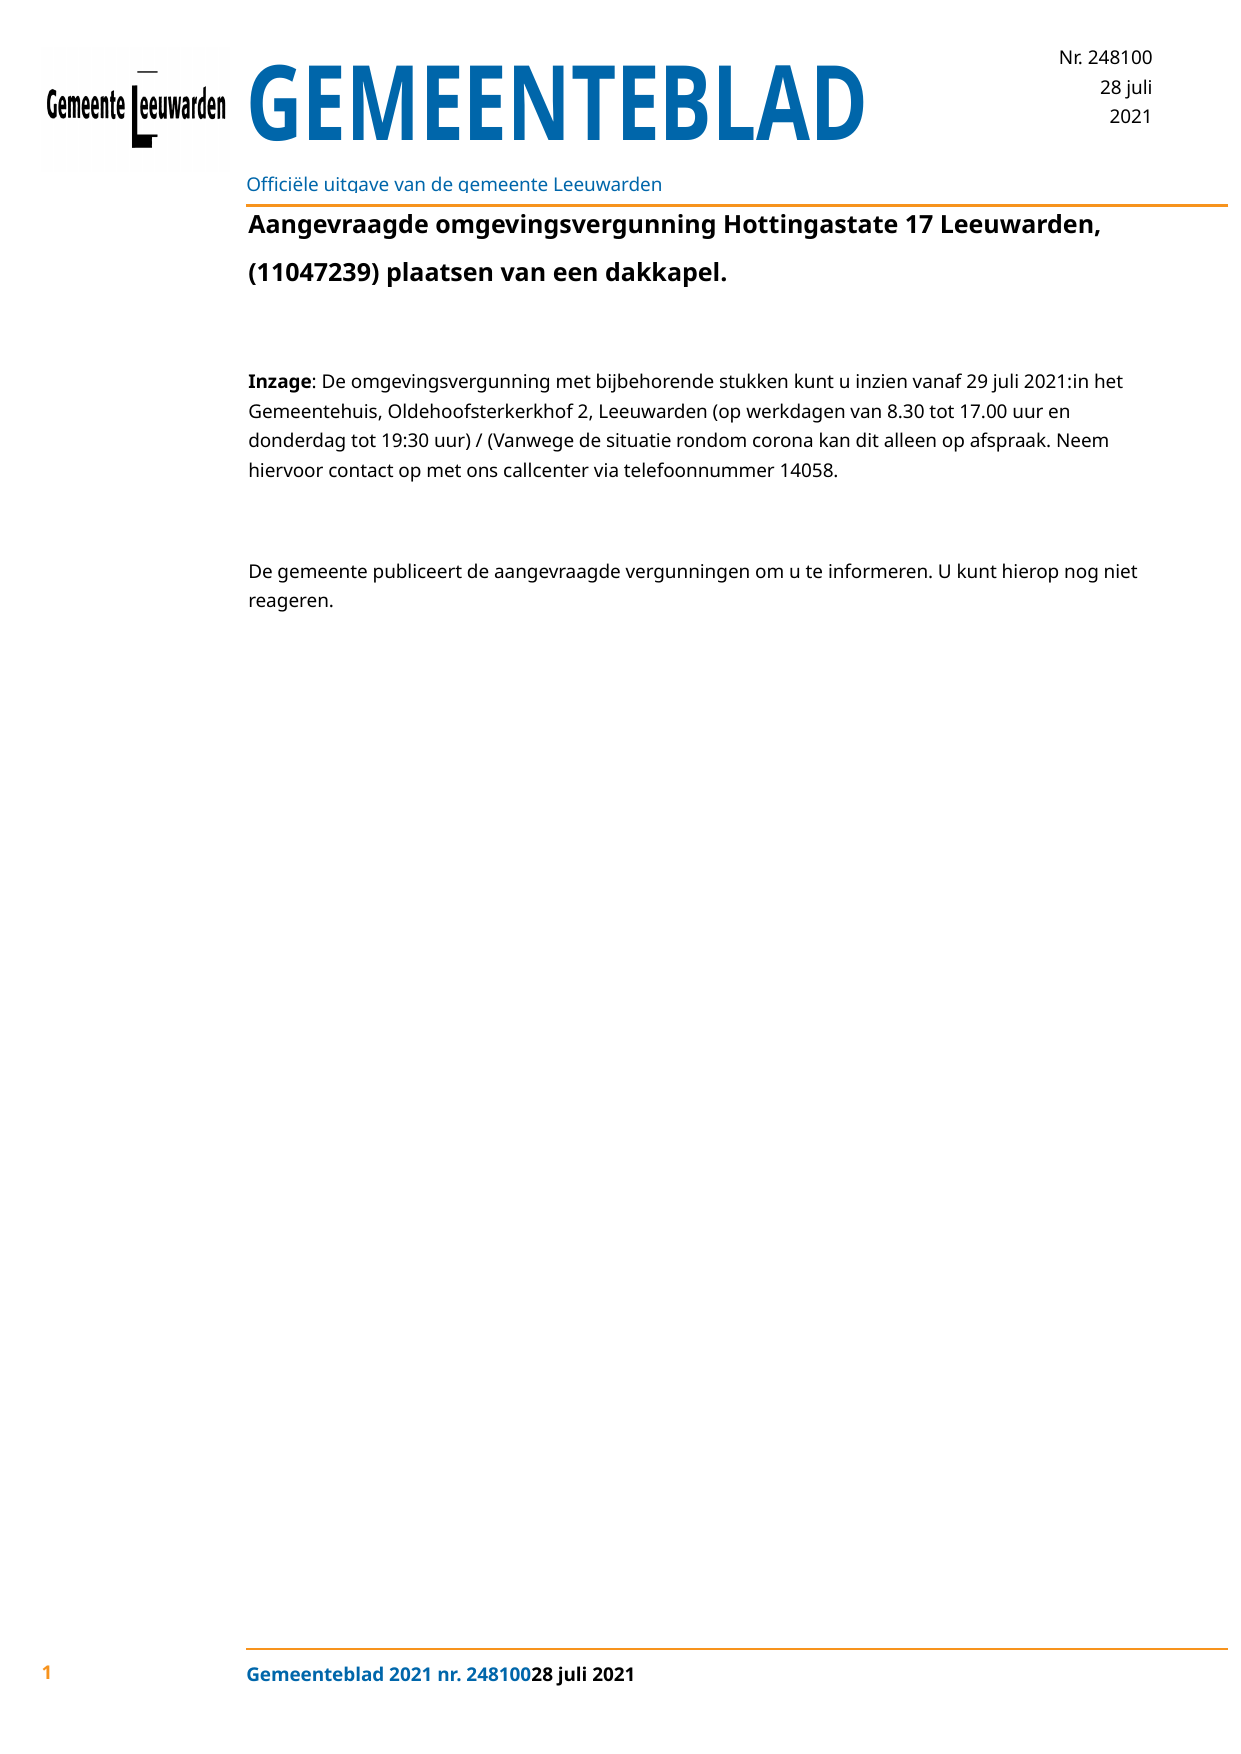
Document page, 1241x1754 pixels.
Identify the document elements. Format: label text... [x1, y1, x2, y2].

text Inzage: De omgevingsvergunning met bijbehorende stukken kunt u inzien vanaf 29 juli 2021:in het Gemeentehuis, Oldehoofsterkerkhof 2, Leeuwarden (op werkdagen van 8.30 tot 17.00 uur en donderdag tot 19:30 uur) / (Vanwege de situatie rondom corona kan dit alleen op afspraak. Neem hiervoor contact op met ons callcenter via telefoonnummer 14058. [248, 368, 1152, 483]
picture [41, 47, 231, 172]
text De gemeente publiceert de aangevraagde vergunningen om u te informeren. U kunt hierop nog niet reageren. [248, 558, 1152, 613]
text Aangevraagde omgevingsvergunning Hottingastate 17 Leeuwarden, (11047239) plaatsen van een dakkapel. [248, 207, 1152, 288]
